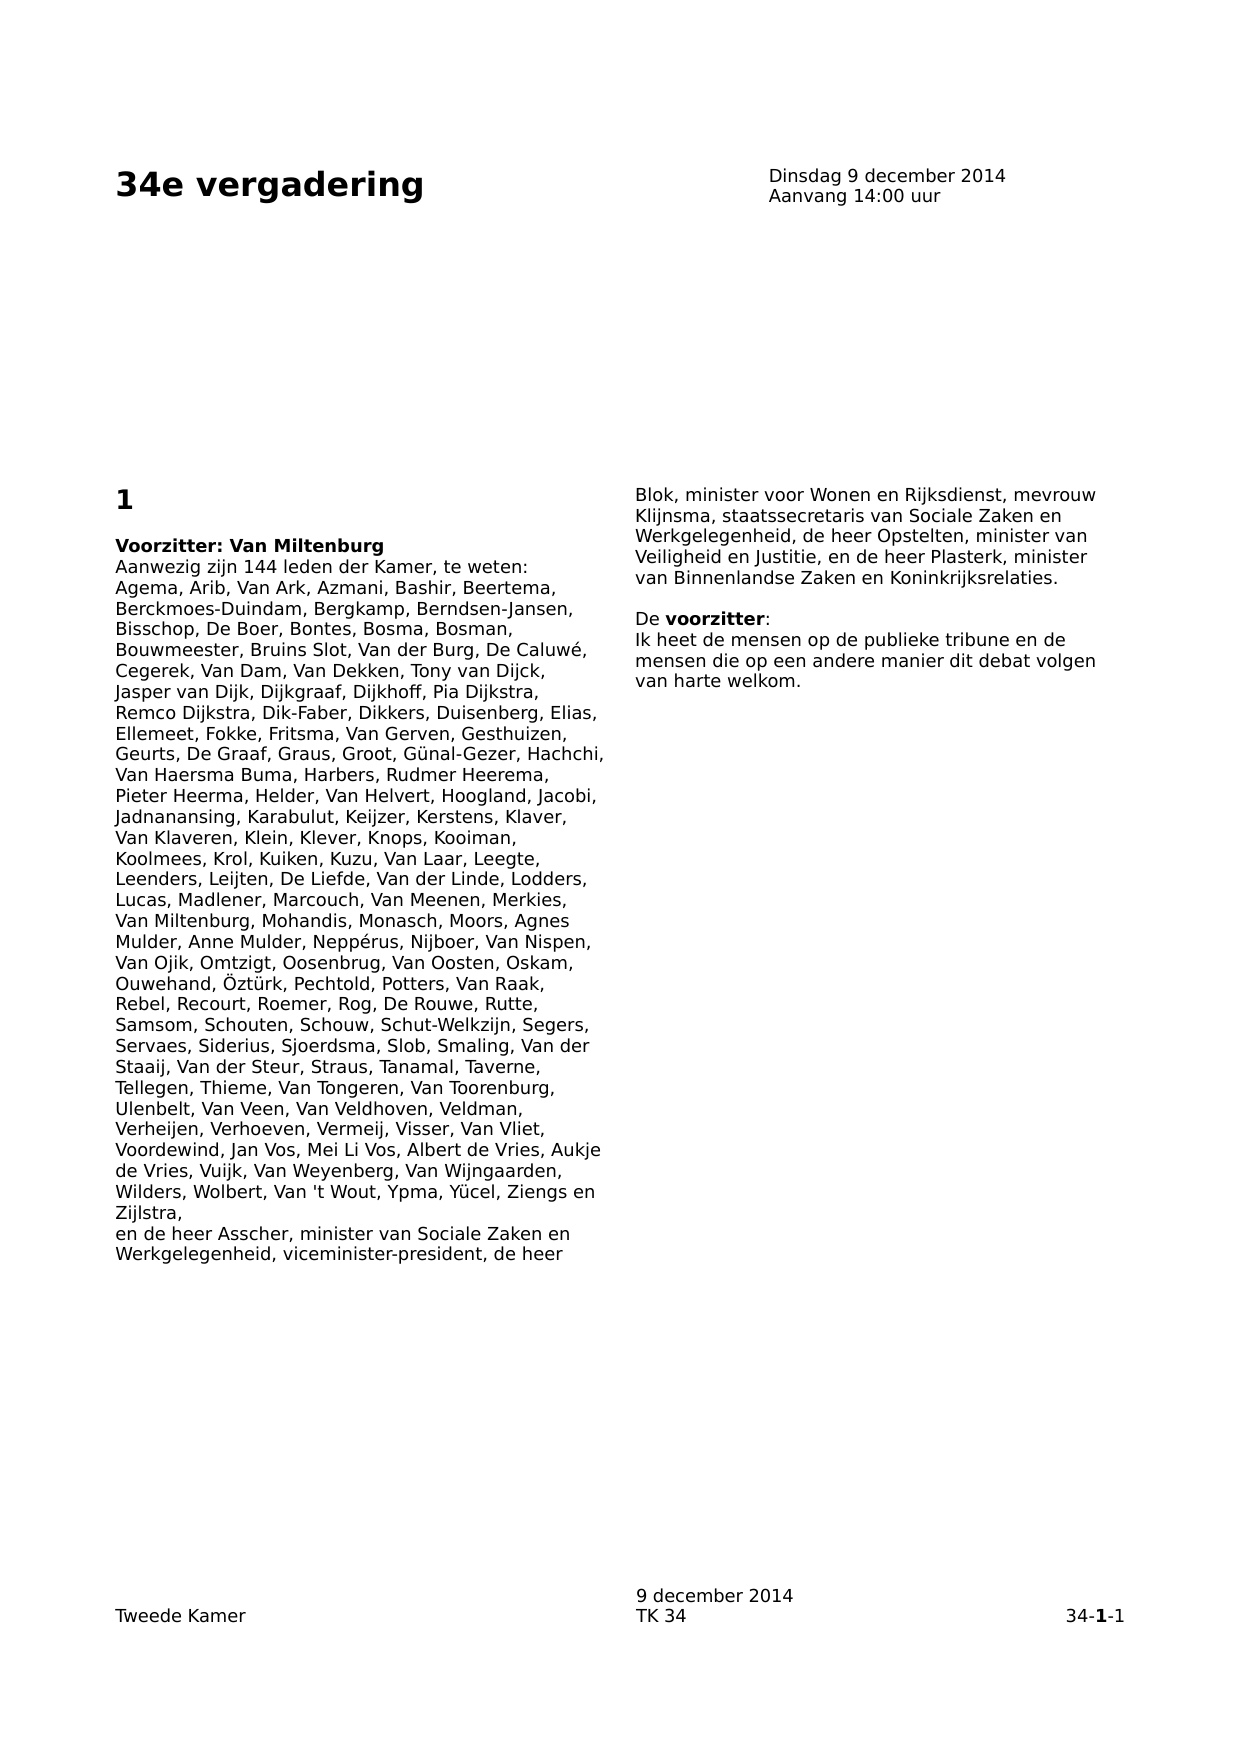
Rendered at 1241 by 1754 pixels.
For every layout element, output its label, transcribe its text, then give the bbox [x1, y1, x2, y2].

table_header 34e vergadering [115, 165, 768, 207]
text Aanwezig zijn 144 leden der Kamer, te weten: [115, 557, 605, 577]
table_header Dinsdag 9 december 2014 [769, 165, 1125, 186]
text Blok, minister voor Wonen en Rijksdienst, mevrouw Klijnsma, staatssecretaris van Sociale Zaken en Werkgelegenheid, de heer Opstelten, minister van Veiligheid en Justitie, en de heer Plasterk, minister van Binnenlandse Zaken en Koninkrijksrelaties. [635, 484, 1125, 589]
text Voorzitter: Van Miltenburg [115, 536, 605, 557]
text Ik heet de mensen op de publieke tribune en de mensen die op een andere manier dit debat volgen van harte welkom. [635, 629, 1125, 692]
title 1 [115, 484, 605, 516]
table_cell Aanvang 14:00 uur [769, 186, 1125, 207]
text De voorzitter: [635, 609, 1125, 629]
text Agema, Arib, Van Ark, Azmani, Bashir, Beertema, Berckmoes-Duindam, Bergkamp, Berndsen-Jansen, Bisschop, De Boer, Bontes, Bosma, Bosman, Bouwmeester, Bruins Slot, Van der Burg, De Caluwé, Cegerek, Van Dam, Van Dekken, Tony van Dijck, Jasper van Dijk, Dijkgraaf, Dijkhoff, Pia Dijkstra, Remco Dijkstra, Dik-Faber, Dikkers, Duisenberg, Elias, Ellemeet, Fokke, Fritsma, Van Gerven, Gesthuizen, Geurts, De Graaf, Graus, Groot, Günal-Gezer, Hachchi, Van Haersma Buma, Harbers, Rudmer Heerema, Pieter Heerma, Helder, Van Helvert, Hoogland, Jacobi, Jadnanansing, Karabulut, Keijzer, Kerstens, Klaver, Van Klaveren, Klein, Klever, Knops, Kooiman, Koolmees, Krol, Kuiken, Kuzu, Van Laar, Leegte, Leenders, Leijten, De Liefde, Van der Linde, Lodders, Lucas, Madlener, Marcouch, Van Meenen, Merkies, Van Miltenburg, Mohandis, Monasch, Moors, Agnes Mulder, Anne Mulder, Neppérus, Nijboer, Van Nispen, Van Ojik, Omtzigt, Oosenbrug, Van Oosten, Oskam, Ouwehand, Öztürk, Pechtold, Potters, Van Raak, Rebel, Recourt, Roemer, Rog, De Rouwe, Rutte, Samsom, Schouten, Schouw, Schut-Welkzijn, Segers, Servaes, Siderius, Sjoerdsma, Slob, Smaling, Van der Staaij, Van der Steur, Straus, Tanamal, Taverne, Tellegen, Thieme, Van Tongeren, Van Toorenburg, Ulenbelt, Van Veen, Van Veldhoven, Veldman, Verheijen, Verhoeven, Vermeij, Visser, Van Vliet, Voordewind, Jan Vos, Mei Li Vos, Albert de Vries, Aukje de Vries, Vuijk, Van Weyenberg, Van Wijngaarden, Wilders, Wolbert, Van 't Wout, Ypma, Yücel, Ziengs en Zijlstra, [115, 577, 605, 1223]
text en de heer Asscher, minister van Sociale Zaken en Werkgelegenheid, viceminister-president, de heer [115, 1223, 605, 1265]
